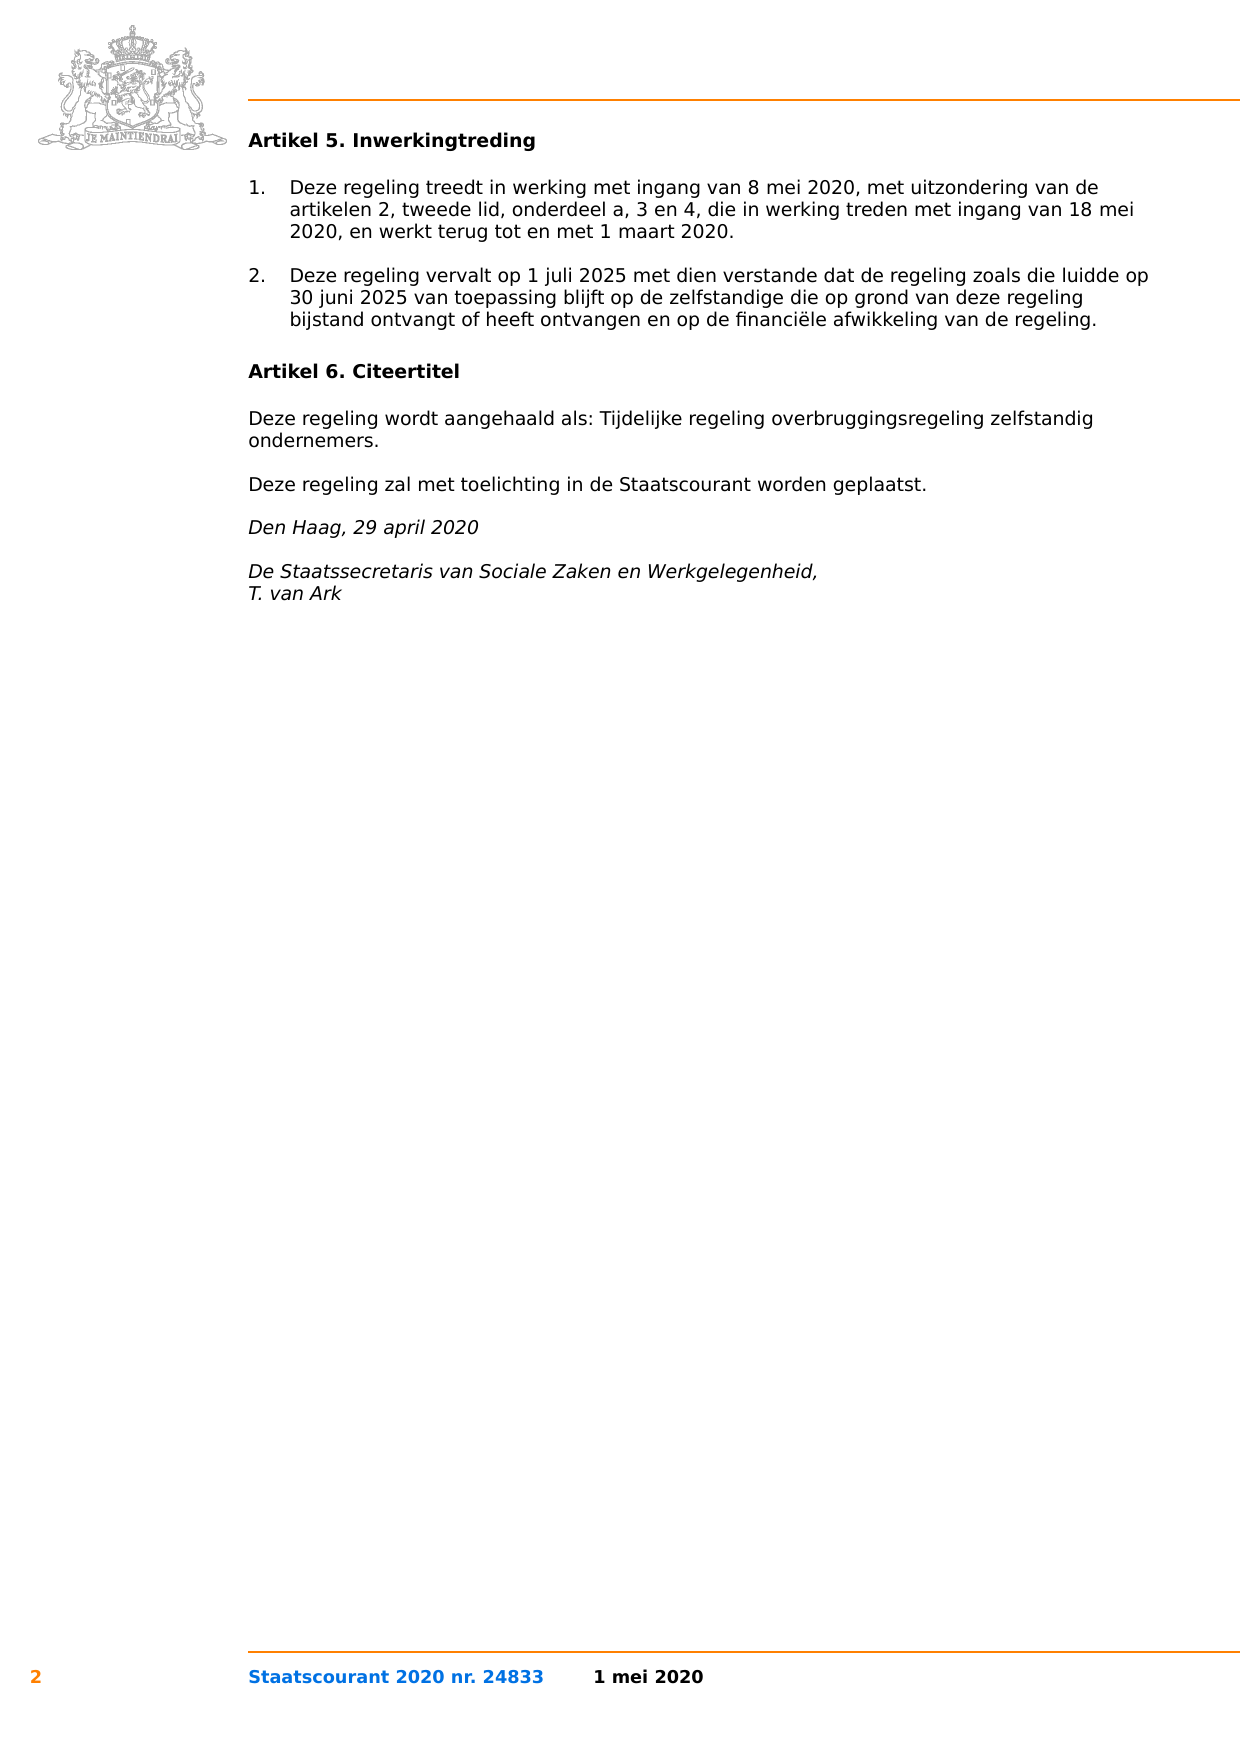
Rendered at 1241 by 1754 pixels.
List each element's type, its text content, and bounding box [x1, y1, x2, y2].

text 1. Deze regeling treedt in werking met ingang van 8 mei 2020, met uitzondering van de artikelen 2, tweede lid, onderdeel a, 3 en 4, die in werking treden met ingang van 18 mei 2020, en werkt terug tot en met 1 maart 2020. [248, 177, 1163, 243]
text Deze regeling zal met toelichting in de Staatscourant worden geplaatst. [248, 473, 1163, 495]
text 2. Deze regeling vervalt op 1 juli 2025 met dien verstande dat de regeling zoals die luidde op 30 juni 2025 van toepassing blijft op de zelfstandige die op grond van deze regeling bijstand ontvangt of heeft ontvangen en op de financiële afwikkeling van de regeling. [248, 265, 1163, 331]
subtitle Artikel 5. Inwerkingtreding [248, 130, 1163, 152]
picture [38, 25, 227, 150]
text De Staatssecretaris van Sociale Zaken en Werkgelegenheid, T. van Ark [248, 561, 1163, 605]
subtitle Artikel 6. Citeertitel [248, 361, 1163, 383]
text Deze regeling wordt aangehaald als: Tijdelijke regeling overbruggingsregeling zelfstandig ondernemers. [248, 408, 1163, 452]
text Den Haag, 29 april 2020 [248, 517, 1163, 539]
